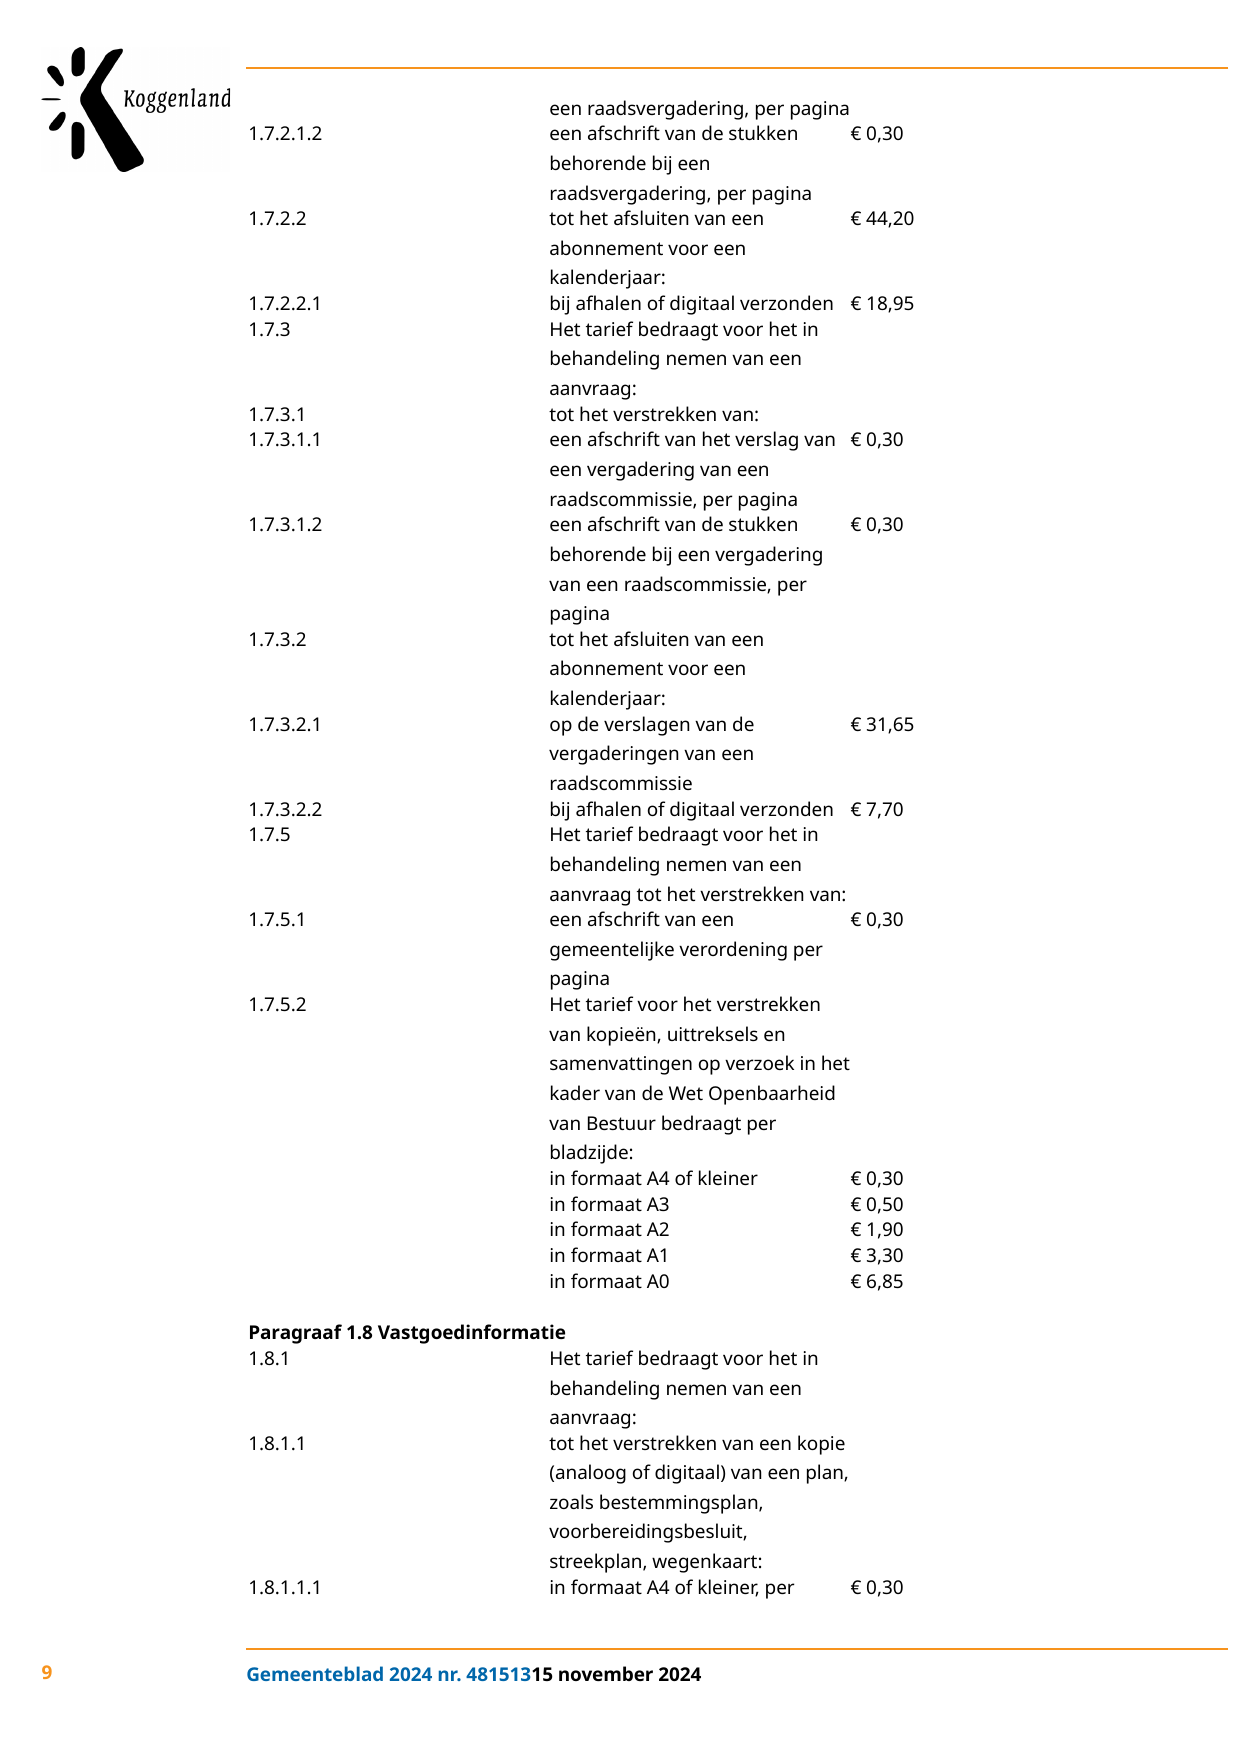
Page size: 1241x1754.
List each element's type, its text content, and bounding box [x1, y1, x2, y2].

table_cell tot het afsluiten van een abonnement voor een kalenderjaar: [549, 626, 850, 711]
table_cell [850, 1319, 1152, 1345]
table_cell € 0,30 [850, 121, 1152, 205]
table_cell € 0,30 [850, 427, 1152, 512]
table_cell [248, 1191, 549, 1216]
table_cell 1.7.3.1.2 [248, 512, 549, 626]
table_cell een afschrift van de stukken behorende bij een vergadering van een raadscommissie, per pagina [549, 512, 850, 626]
table_cell 1.7.2.2.1 [248, 290, 549, 316]
table_cell tot het verstrekken van: [549, 401, 850, 427]
picture [41, 47, 231, 172]
table_cell 1.8.1.1 [248, 1430, 549, 1574]
table_cell op de verslagen van de vergaderingen van een raadscommissie [549, 711, 850, 796]
table_cell Het tarief bedraagt voor het in behandeling nemen van een aanvraag: [549, 316, 850, 401]
table_cell [248, 1268, 549, 1294]
table_cell in formaat A3 [549, 1191, 850, 1216]
table_cell € 0,30 [850, 512, 1152, 626]
table_cell 1.7.3.2.2 [248, 796, 549, 822]
table_cell [850, 1294, 1152, 1319]
table_cell 1.7.3.2.1 [248, 711, 549, 796]
table_cell [850, 316, 1152, 401]
table_cell in formaat A1 [549, 1242, 850, 1268]
table_cell een raadsvergadering, per pagina [549, 95, 850, 121]
table_cell in formaat A4 of kleiner [549, 1165, 850, 1191]
table_cell 1.8.1.1.1 [248, 1574, 549, 1600]
table_cell € 44,20 [850, 205, 1152, 290]
table_cell [248, 1216, 549, 1242]
table_cell een afschrift van het verslag van een vergadering van een raadscommissie, per pagina [549, 427, 850, 512]
table_cell [549, 1294, 850, 1319]
table_cell een afschrift van een gemeentelijke verordening per pagina [549, 906, 850, 991]
table_cell Paragraaf 1.8 Vastgoedinformatie [248, 1319, 850, 1345]
table_cell Het tarief bedraagt voor het in behandeling nemen van een aanvraag tot het verstrekken van: [549, 822, 850, 906]
table_cell [850, 95, 1152, 121]
table_cell € 31,65 [850, 711, 1152, 796]
table_cell € 0,30 [850, 1165, 1152, 1191]
table_cell € 0,30 [850, 906, 1152, 991]
table_cell [850, 1430, 1152, 1574]
table_cell 1.7.3 [248, 316, 549, 401]
table_cell in formaat A0 [549, 1268, 850, 1294]
table_cell 1.7.5 [248, 822, 549, 906]
table_cell tot het verstrekken van een kopie (analoog of digitaal) van een plan, zoals bestemmingsplan, voorbereidingsbesluit, streekplan, wegenkaart: [549, 1430, 850, 1574]
table_cell [850, 626, 1152, 711]
table_cell € 18,95 [850, 290, 1152, 316]
table_cell [248, 95, 549, 121]
table_cell bij afhalen of digitaal verzonden [549, 796, 850, 822]
table_cell [850, 401, 1152, 427]
table_cell € 0,30 [850, 1574, 1152, 1600]
table_cell [850, 822, 1152, 906]
table_cell bij afhalen of digitaal verzonden [549, 290, 850, 316]
table_cell [248, 1294, 549, 1319]
table_cell 1.7.3.1.1 [248, 427, 549, 512]
table_cell [850, 991, 1152, 1165]
table_cell [248, 1165, 549, 1191]
table_cell 1.7.2.2 [248, 205, 549, 290]
table_cell [850, 1345, 1152, 1430]
table_cell [248, 1242, 549, 1268]
table_cell 1.8.1 [248, 1345, 549, 1430]
table_cell 1.7.5.1 [248, 906, 549, 991]
table_cell 1.7.3.2 [248, 626, 549, 711]
table_cell Het tarief bedraagt voor het in behandeling nemen van een aanvraag: [549, 1345, 850, 1430]
table_cell tot het afsluiten van een abonnement voor een kalenderjaar: [549, 205, 850, 290]
table_cell € 7,70 [850, 796, 1152, 822]
table_cell € 0,50 [850, 1191, 1152, 1216]
table_cell in formaat A2 [549, 1216, 850, 1242]
table_cell € 1,90 [850, 1216, 1152, 1242]
table_cell 1.7.2.1.2 [248, 121, 549, 205]
table_cell Het tarief voor het verstrekken van kopieën, uittreksels en samenvattingen op verzoek in het kader van de Wet Openbaarheid van Bestuur bedraagt per bladzijde: [549, 991, 850, 1165]
table_cell € 6,85 [850, 1268, 1152, 1294]
table_cell 1.7.5.2 [248, 991, 549, 1165]
table_cell een afschrift van de stukken behorende bij een raadsvergadering, per pagina [549, 121, 850, 205]
table_cell 1.7.3.1 [248, 401, 549, 427]
table_cell € 3,30 [850, 1242, 1152, 1268]
table_cell in formaat A4 of kleiner, per [549, 1574, 850, 1600]
